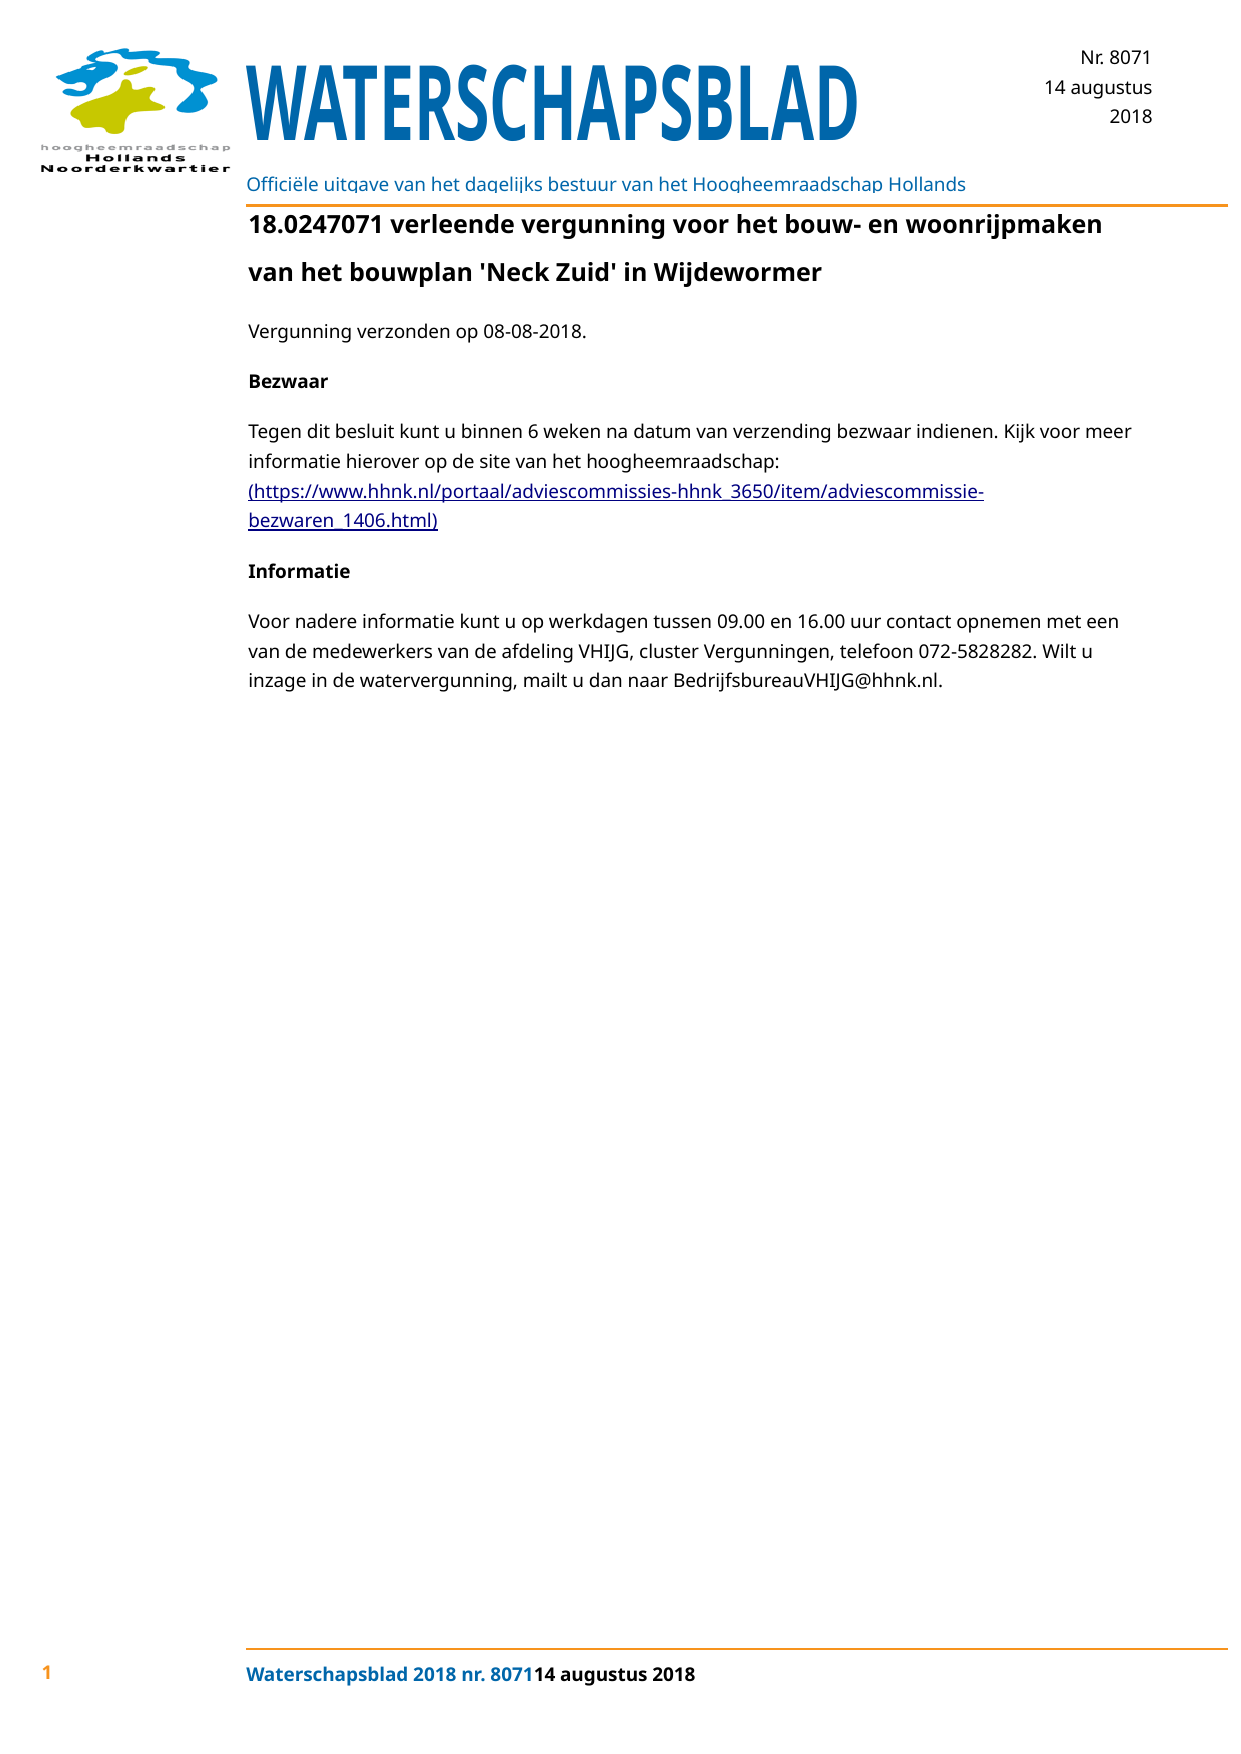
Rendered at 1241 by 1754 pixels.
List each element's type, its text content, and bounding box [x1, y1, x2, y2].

text 18.0247071 verleende vergunning voor het bouw- en woonrijpmaken van het bouwplan 'Neck Zuid' in Wijdewormer [248, 207, 1152, 288]
text Bezwaar [248, 368, 1152, 394]
text Vergunning verzonden op 08-08-2018. [248, 318, 1152, 344]
text Voor nadere informatie kunt u op werkdagen tussen 09.00 en 16.00 uur contact opnemen met een van de medewerkers van de afdeling VHIJG, cluster Vergunningen, telefoon 072-5828282. Wilt u inzage in de watervergunning, mailt u dan naar BedrijfsbureauVHIJG@hhnk.nl. [248, 608, 1152, 693]
picture [41, 47, 231, 172]
text Tegen dit besluit kunt u binnen 6 weken na datum van verzending bezwaar indienen. Kijk voor meer informatie hierover op de site van het hoogheemraadschap: (https://www.hhnk.nl/portaal/adviescommissies-hhnk_3650/item/adviescommissie-bezwaren_1406.html) [248, 419, 1152, 533]
text Informatie [248, 558, 1152, 584]
